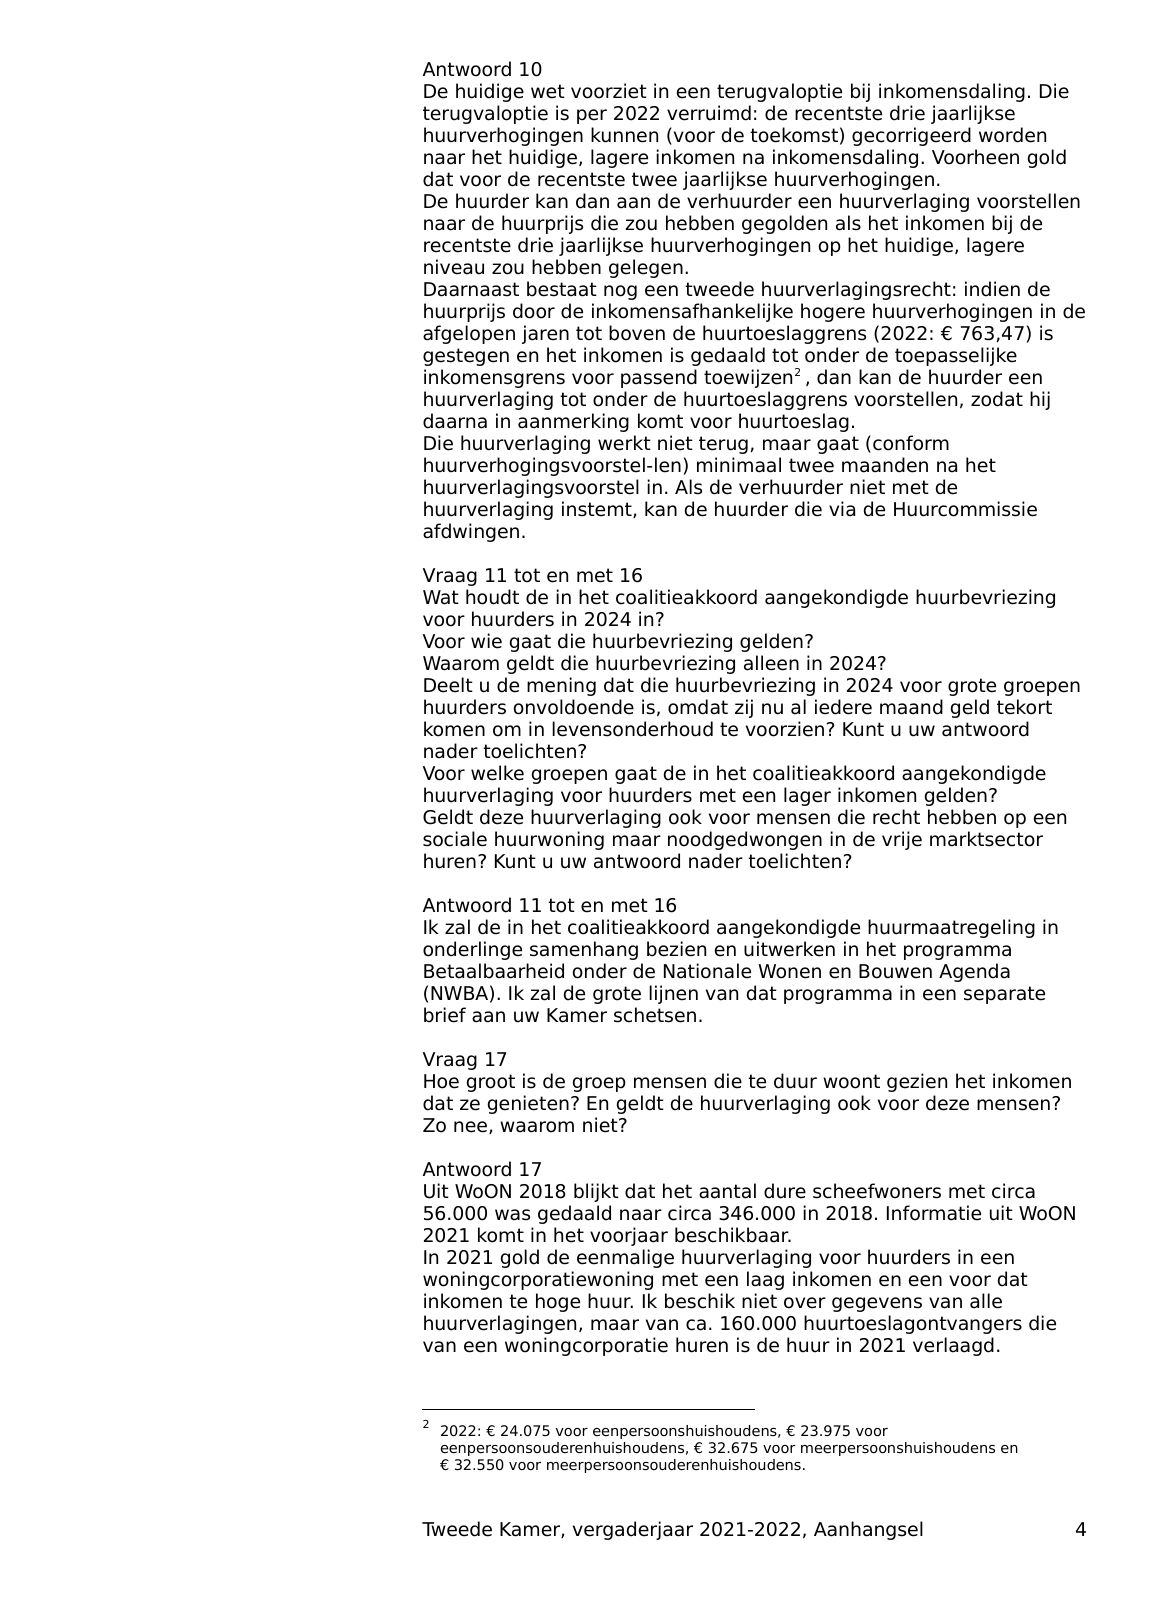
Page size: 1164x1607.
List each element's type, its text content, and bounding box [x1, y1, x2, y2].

text Waarom geldt die huurbevriezing alleen in 2024? [422, 653, 1087, 675]
text Voor wie gaat die huurbevriezing gelden? [422, 631, 1087, 653]
text Uit WoON 2018 blijkt dat het aantal dure scheefwoners met circa 56.000 was gedaald naar circa 346.000 in 2018. Informatie uit WoON 2021 komt in het voorjaar beschikbaar. [422, 1181, 1087, 1247]
text In 2021 gold de eenmalige huurverlaging voor huurders in een woningcorporatiewoning met een laag inkomen en een voor dat inkomen te hoge huur. Ik beschik niet over gegevens van alle huurverlagingen, maar van ca. 160.000 huurtoeslagontvangers die van een woningcorporatie huren is de huur in 2021 verlaagd. [422, 1247, 1087, 1357]
text 2022: € 24.075 voor eenpersoonshuishoudens, € 23.975 voor eenpersoonsouderenhuishoudens, € 32.675 voor meerpersoonshuishoudens en € 32.550 voor meerpersoonsouderenhuishoudens. [422, 1418, 1087, 1474]
text Geldt deze huurverlaging ook voor mensen die recht hebben op een sociale huurwoning maar noodgedwongen in de vrije marktsector huren? Kunt u uw antwoord nader toelichten? [422, 807, 1087, 872]
text Die huurverlaging werkt niet terug, maar gaat (conform huurverhogingsvoorstel-len) minimaal twee maanden na het huurverlagingsvoorstel in. Als de verhuurder niet met de huurverlaging instemt, kan de huurder die via de Huurcommissie afdwingen. [422, 433, 1087, 543]
text Deelt u de mening dat die huurbevriezing in 2024 voor grote groepen huurders onvoldoende is, omdat zij nu al iedere maand geld tekort komen om in levensonderhoud te voorzien? Kunt u uw antwoord nader toelichten? [422, 675, 1087, 763]
text Ik zal de in het coalitieakkoord aangekondigde huurmaatregeling in onderlinge samenhang bezien en uitwerken in het programma Betaalbaarheid onder de Nationale Wonen en Bouwen Agenda (NWBA). Ik zal de grote lijnen van dat programma in een separate brief aan uw Kamer schetsen. [422, 917, 1087, 1027]
text Antwoord 11 tot en met 16 [422, 895, 1087, 917]
text De huidige wet voorziet in een terugvaloptie bij inkomensdaling. Die terugvaloptie is per 2022 verruimd: de recentste drie jaarlijkse huurverhogingen kunnen (voor de toekomst) gecorrigeerd worden naar het huidige, lagere inkomen na inkomensdaling. Voorheen gold dat voor de recentste twee jaarlijkse huurverhogingen. [422, 81, 1087, 191]
text Hoe groot is de groep mensen die te duur woont gezien het inkomen dat ze genieten? En geldt de huurverlaging ook voor deze mensen? Zo nee, waarom niet? [422, 1071, 1087, 1137]
text Antwoord 10 [422, 59, 1087, 81]
text Antwoord 17 [422, 1159, 1087, 1181]
text Vraag 11 tot en met 16 [422, 565, 1087, 587]
text Wat houdt de in het coalitieakkoord aangekondigde huurbevriezing voor huurders in 2024 in? [422, 587, 1087, 631]
text Daarnaast bestaat nog een tweede huurverlagingsrecht: indien de huurprijs door de inkomensafhankelijke hogere huurverhogingen in de afgelopen jaren tot boven de huurtoeslaggrens (2022: € 763,47) is gestegen en het inkomen is gedaald tot onder de toepasselijke inkomensgrens voor passend toewijzen, dan kan de huurder een huurverlaging tot onder de huurtoeslaggrens voorstellen, zodat hij daarna in aanmerking komt voor huurtoeslag. [422, 279, 1087, 433]
text De huurder kan dan aan de verhuurder een huurverlaging voorstellen naar de huurprijs die zou hebben gegolden als het inkomen bij de recentste drie jaarlijkse huurverhogingen op het huidige, lagere niveau zou hebben gelegen. [422, 191, 1087, 279]
text Vraag 17 [422, 1049, 1087, 1071]
text Voor welke groepen gaat de in het coalitieakkoord aangekondigde huurverlaging voor huurders met een lager inkomen gelden? [422, 763, 1087, 807]
